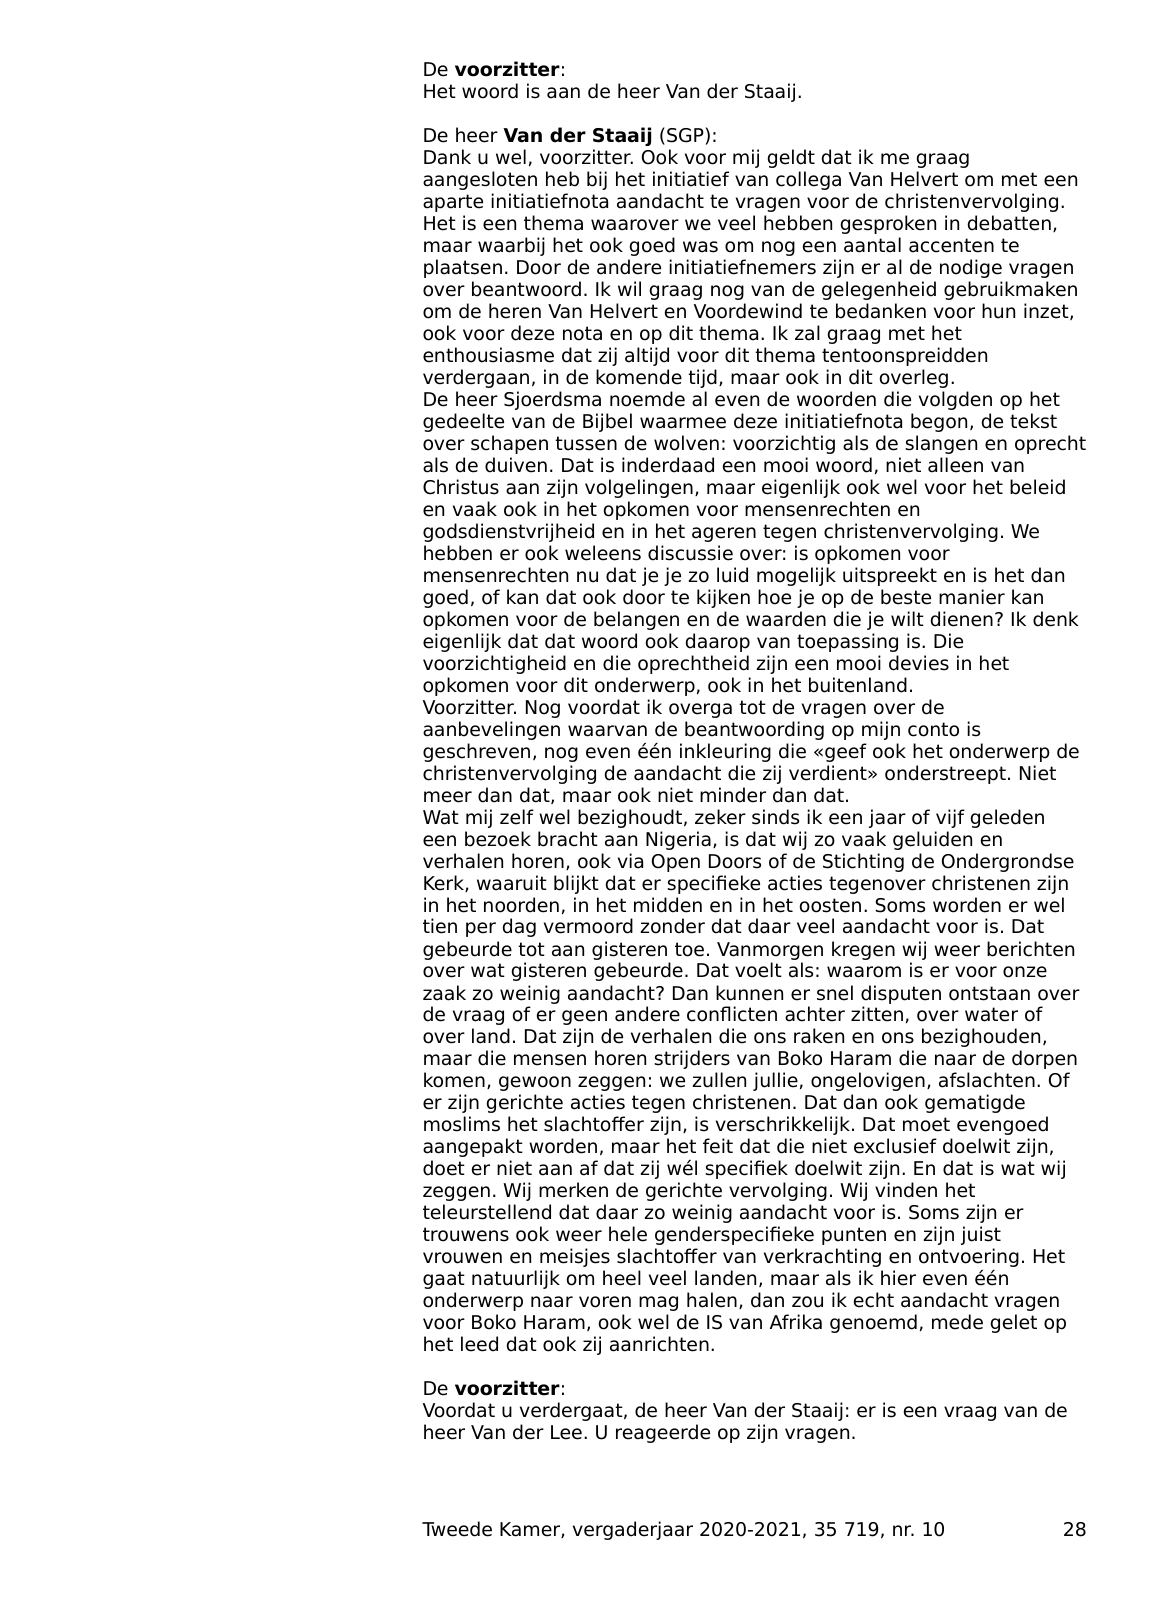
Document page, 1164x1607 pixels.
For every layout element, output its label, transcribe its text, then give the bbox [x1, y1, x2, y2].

text Het woord is aan de heer Van der Staaij. [422, 81, 1087, 103]
text De voorzitter: [422, 1378, 1087, 1400]
text Dank u wel, voorzitter. Ook voor mij geldt dat ik me graag aangesloten heb bij het initiatief van collega Van Helvert om met een aparte initiatiefnota aandacht te vragen voor de christenvervolging. Het is een thema waarover we veel hebben gesproken in debatten, maar waarbij het ook goed was om nog een aantal accenten te plaatsen. Door de andere initiatiefnemers zijn er al de nodige vragen over beantwoord. Ik wil graag nog van de gelegenheid gebruikmaken om de heren Van Helvert en Voordewind te bedanken voor hun inzet, ook voor deze nota en op dit thema. Ik zal graag met het enthousiasme dat zij altijd voor dit thema tentoonspreidden verdergaan, in de komende tijd, maar ook in dit overleg. [422, 147, 1087, 389]
text Voordat u verdergaat, de heer Van der Staaij: er is een vraag van de heer Van der Lee. U reageerde op zijn vragen. [422, 1400, 1087, 1444]
text De heer Van der Staaij (SGP): [422, 125, 1087, 147]
text Voorzitter. Nog voordat ik overga tot de vragen over de aanbevelingen waarvan de beantwoording op mijn conto is geschreven, nog even één inkleuring die «geef ook het onderwerp de christenvervolging de aandacht die zij verdient» onderstreept. Niet meer dan dat, maar ook niet minder dan dat. [422, 697, 1087, 807]
text De heer Sjoerdsma noemde al even de woorden die volgden op het gedeelte van de Bijbel waarmee deze initiatiefnota begon, de tekst over schapen tussen de wolven: voorzichtig als de slangen en oprecht als de duiven. Dat is inderdaad een mooi woord, niet alleen van Christus aan zijn volgelingen, maar eigenlijk ook wel voor het beleid en vaak ook in het opkomen voor mensenrechten en godsdienstvrijheid en in het ageren tegen christenvervolging. We hebben er ook weleens discussie over: is opkomen voor mensenrechten nu dat je je zo luid mogelijk uitspreekt en is het dan goed, of kan dat ook door te kijken hoe je op de beste manier kan opkomen voor de belangen en de waarden die je wilt dienen? Ik denk eigenlijk dat dat woord ook daarop van toepassing is. Die voorzichtigheid en die oprechtheid zijn een mooi devies in het opkomen voor dit onderwerp, ook in het buitenland. [422, 389, 1087, 697]
text De voorzitter: [422, 59, 1087, 81]
text Wat mij zelf wel bezighoudt, zeker sinds ik een jaar of vijf geleden een bezoek bracht aan Nigeria, is dat wij zo vaak geluiden en verhalen horen, ook via Open Doors of de Stichting de Ondergrondse Kerk, waaruit blijkt dat er specifieke acties tegenover christenen zijn in het noorden, in het midden en in het oosten. Soms worden er wel tien per dag vermoord zonder dat daar veel aandacht voor is. Dat gebeurde tot aan gisteren toe. Vanmorgen kregen wij weer berichten over wat gisteren gebeurde. Dat voelt als: waarom is er voor onze zaak zo weinig aandacht? Dan kunnen er snel disputen ontstaan over de vraag of er geen andere conflicten achter zitten, over water of over land. Dat zijn de verhalen die ons raken en ons bezighouden, maar die mensen horen strijders van Boko Haram die naar de dorpen komen, gewoon zeggen: we zullen jullie, ongelovigen, afslachten. Of er zijn gerichte acties tegen christenen. Dat dan ook gematigde moslims het slachtoffer zijn, is verschrikkelijk. Dat moet evengoed aangepakt worden, maar het feit dat die niet exclusief doelwit zijn, doet er niet aan af dat zij wél specifiek doelwit zijn. En dat is wat wij zeggen. Wij merken de gerichte vervolging. Wij vinden het teleurstellend dat daar zo weinig aandacht voor is. Soms zijn er trouwens ook weer hele genderspecifieke punten en zijn juist vrouwen en meisjes slachtoffer van verkrachting en ontvoering. Het gaat natuurlijk om heel veel landen, maar als ik hier even één onderwerp naar voren mag halen, dan zou ik echt aandacht vragen voor Boko Haram, ook wel de IS van Afrika genoemd, mede gelet op het leed dat ook zij aanrichten. [422, 807, 1087, 1356]
